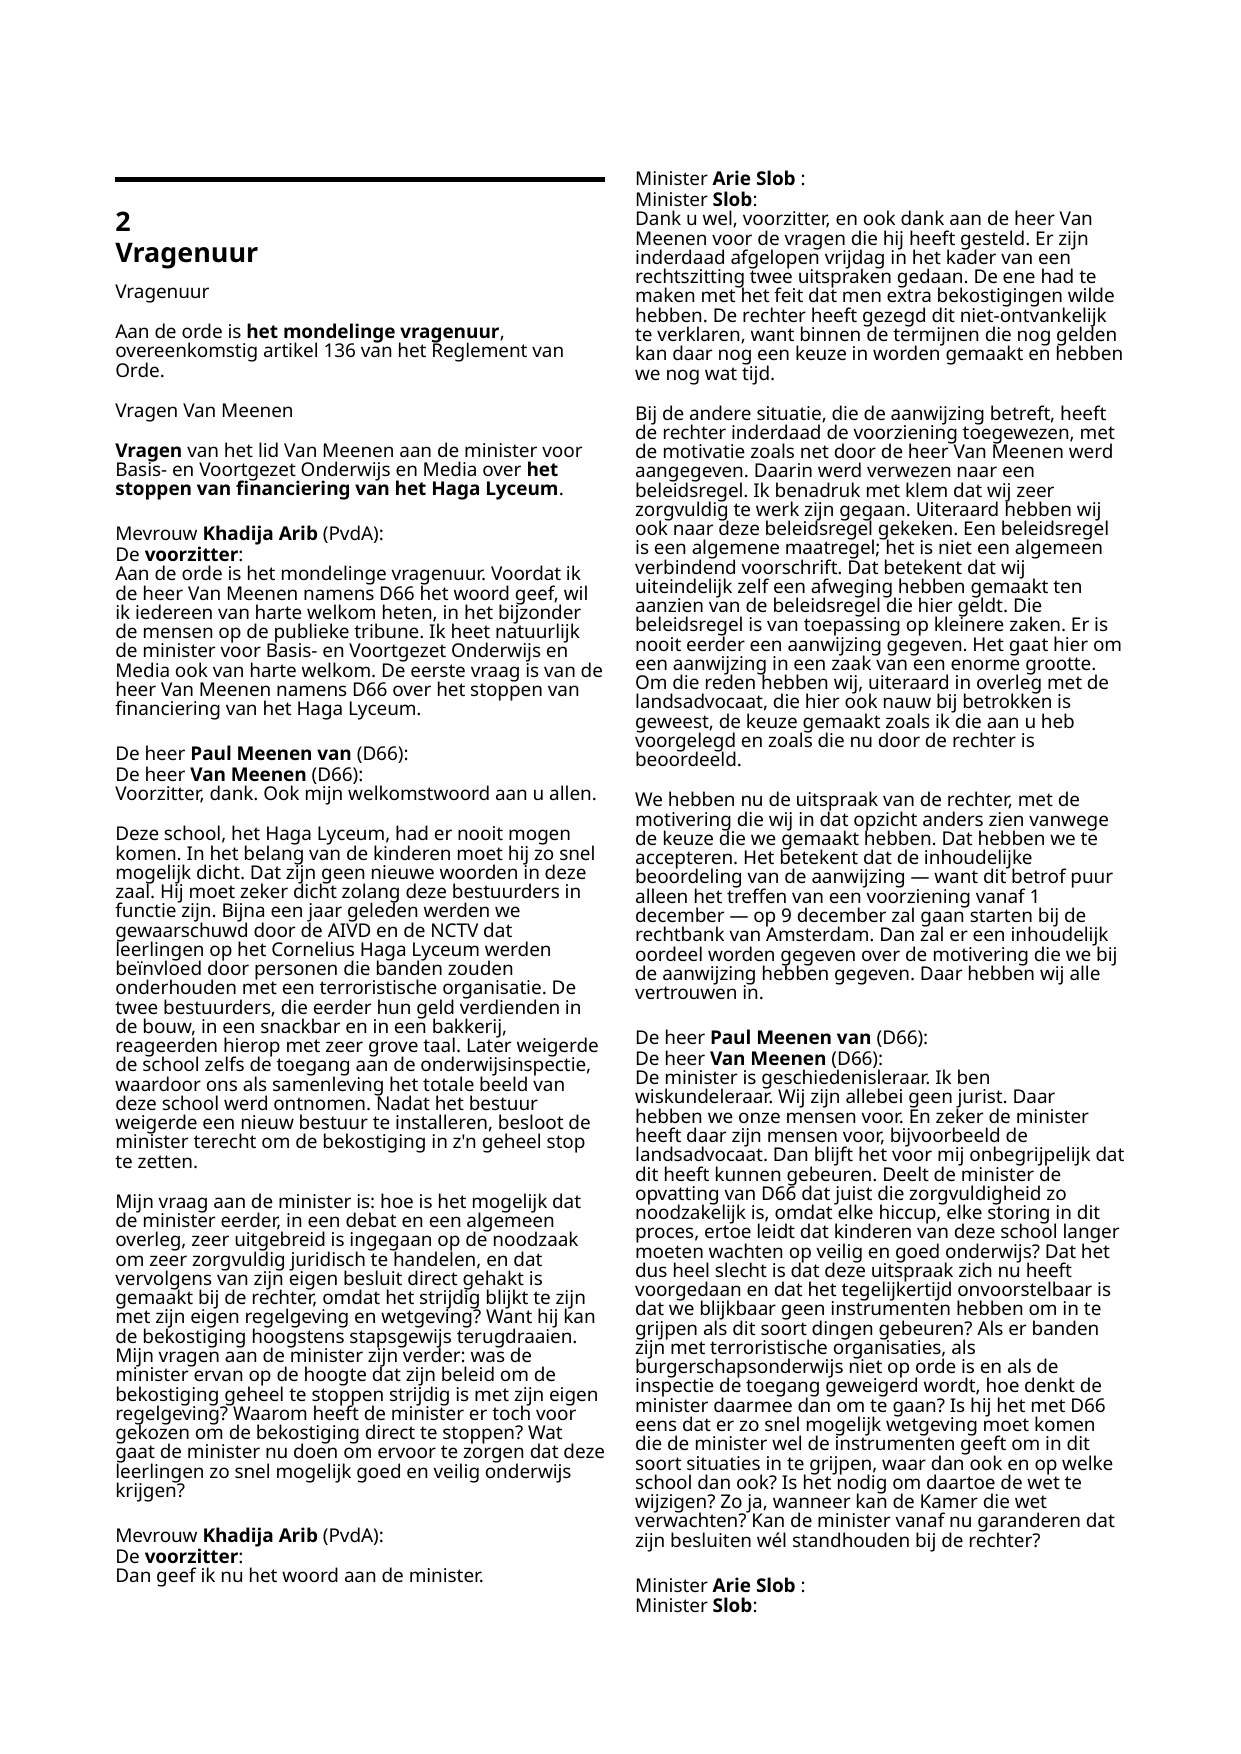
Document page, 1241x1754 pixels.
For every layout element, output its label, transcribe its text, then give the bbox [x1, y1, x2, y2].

text De minister is geschiedenisleraar. Ik ben wiskundeleraar. Wij zijn allebei geen jurist. Daar hebben we onze mensen voor. En zeker de minister heeft daar zijn mensen voor, bijvoorbeeld de landsadvocaat. Dan blijft het voor mij onbegrijpelijk dat dit heeft kunnen gebeuren. Deelt de minister de opvatting van D66 dat juist die zorgvuldigheid zo noodzakelijk is, omdat elke hiccup, elke storing in dit proces, ertoe leidt dat kinderen van deze school langer moeten wachten op veilig en goed onderwijs? Dat het dus heel slecht is dat deze uitspraak zich nu heeft voorgedaan en dat het tegelijkertijd onvoorstelbaar is dat we blijkbaar geen instrumenten hebben om in te grijpen als dit soort dingen gebeuren? Als er banden zijn met terroristische organisaties, als burgerschapsonderwijs niet op orde is en als de inspectie de toegang geweigerd wordt, hoe denkt de minister daarmee dan om te gaan? Is hij het met D66 eens dat er zo snel mogelijk wetgeving moet komen die de minister wel de instrumenten geeft om in dit soort situaties in te grijpen, waar dan ook en op welke school dan ook? Is het nodig om daartoe de wet te wijzigen? Zo ja, wanneer kan de Kamer die wet verwachten? Kan de minister vanaf nu garanderen dat zijn besluiten wél standhouden bij de rechter? [635, 1069, 1125, 1551]
text We hebben nu de uitspraak van de rechter, met de motivering die wij in dat opzicht anders zien vanwege de keuze die we gemaakt hebben. Dat hebben we te accepteren. Het betekent dat de inhoudelijke beoordeling van de aanwijzing — want dit betrof puur alleen het treffen van een voorziening vanaf 1 december — op 9 december zal gaan starten bij de rechtbank van Amsterdam. Dan zal er een inhoudelijk oordeel worden gegeven over de motivering die we bij de aanwijzing hebben gegeven. Daar hebben wij alle vertrouwen in. [635, 791, 1125, 1003]
text Vragen Van Meenen [115, 402, 605, 421]
text Minister Arie Slob : [635, 165, 1125, 191]
text 2 [115, 203, 605, 239]
text Dank u wel, voorzitter, en ook dank aan de heer Van Meenen voor de vragen die hij heeft gesteld. Er zijn inderdaad afgelopen vrijdag in het kader van een rechtszitting twee uitspraken gedaan. De ene had te maken met het feit dat men extra bekostigingen wilde hebben. De rechter heeft gezegd dit niet-ontvankelijk te verklaren, want binnen de termijnen die nog gelden kan daar nog een keuze in worden gemaakt en hebben we nog wat tijd. [635, 210, 1125, 384]
text Mevrouw Khadija Arib (PvdA): [115, 520, 605, 546]
text Mevrouw Khadija Arib (PvdA): [115, 1522, 605, 1548]
text Aan de orde is het mondelinge vragenuur, overeenkomstig artikel 136 van het Reglement van Orde. [115, 323, 605, 381]
text Vragenuur [115, 283, 605, 302]
text De heer Van Meenen (D66): [635, 1050, 1125, 1069]
text Aan de orde is het mondelinge vragenuur. Voordat ik de heer Van Meenen namens D66 het woord geef, wil ik iedereen van harte welkom heten, in het bijzonder de mensen op de publieke tribune. Ik heet natuurlijk de minister voor Basis- en Voortgezet Onderwijs en Media ook van harte welkom. De eerste vraag is van de heer Van Meenen namens D66 over het stoppen van financiering van het Haga Lyceum. [115, 565, 605, 719]
text Minister Arie Slob : [635, 1572, 1125, 1597]
text De voorzitter: [115, 546, 605, 565]
text De heer Van Meenen (D66): [115, 766, 605, 785]
text Voorzitter, dank. Ook mijn welkomstwoord aan u allen. [115, 785, 605, 804]
text Vragen van het lid Van Meenen aan de minister voor Basis- en Voortgezet Onderwijs en Media over het stoppen van financiering van het Haga Lyceum. [115, 442, 605, 499]
text Bij de andere situatie, die de aanwijzing betreft, heeft de rechter inderdaad de voorziening toegewezen, met de motivatie zoals net door de heer Van Meenen werd aangegeven. Daarin werd verwezen naar een beleidsregel. Ik benadruk met klem dat wij zeer zorgvuldig te werk zijn gegaan. Uiteraard hebben wij ook naar deze beleidsregel gekeken. Een beleidsregel is een algemene maatregel; het is niet een algemeen verbindend voorschrift. Dat betekent dat wij uiteindelijk zelf een afweging hebben gemaakt ten aanzien van de beleidsregel die hier geldt. Die beleidsregel is van toepassing op kleinere zaken. Er is nooit eerder een aanwijzing gegeven. Het gaat hier om een aanwijzing in een zaak van een enorme grootte. Om die reden hebben wij, uiteraard in overleg met de landsadvocaat, die hier ook nauw bij betrokken is geweest, de keuze gemaakt zoals ik die aan u heb voorgelegd en zoals die nu door de rechter is beoordeeld. [635, 404, 1125, 771]
text Minister Slob: [635, 191, 1125, 210]
text Mijn vraag aan de minister is: hoe is het mogelijk dat de minister eerder, in een debat en een algemeen overleg, zeer uitgebreid is ingegaan op de noodzaak om zeer zorgvuldig juridisch te handelen, en dat vervolgens van zijn eigen besluit direct gehakt is gemaakt bij de rechter, omdat het strijdig blijkt te zijn met zijn eigen regelgeving en wetgeving? Want hij kan de bekostiging hoogstens stapsgewijs terugdraaien. Mijn vragen aan de minister zijn verder: was de minister ervan op de hoogte dat zijn beleid om de bekostiging geheel te stoppen strijdig is met zijn eigen regelgeving? Waarom heeft de minister er toch voor gekozen om de bekostiging direct te stoppen? Wat gaat de minister nu doen om ervoor te zorgen dat deze leerlingen zo snel mogelijk goed en veilig onderwijs krijgen? [115, 1193, 605, 1501]
text De heer Paul Meenen van (D66): [115, 740, 605, 766]
text Vragenuur [115, 239, 605, 283]
text Deze school, het Haga Lyceum, had er nooit mogen komen. In het belang van de kinderen moet hij zo snel mogelijk dicht. Dat zijn geen nieuwe woorden in deze zaal. Hij moet zeker dicht zolang deze bestuurders in functie zijn. Bijna een jaar geleden werden we gewaarschuwd door de AIVD en de NCTV dat leerlingen op het Cornelius Haga Lyceum werden beïnvloed door personen die banden zouden onderhouden met een terroristische organisatie. De twee bestuurders, die eerder hun geld verdienden in de bouw, in een snackbar en in een bakkerij, reageerden hierop met zeer grove taal. Later weigerde de school zelfs de toegang aan de onderwijsinspectie, waardoor ons als samenleving het totale beeld van deze school werd ontnomen. Nadat het bestuur weigerde een nieuw bestuur te installeren, besloot de minister terecht om de bekostiging in z'n geheel stop te zetten. [115, 825, 605, 1172]
text De voorzitter: [115, 1548, 605, 1567]
text Dan geef ik nu het woord aan de minister. [115, 1567, 605, 1586]
text De heer Paul Meenen van (D66): [635, 1024, 1125, 1050]
text Minister Slob: [635, 1597, 1125, 1617]
